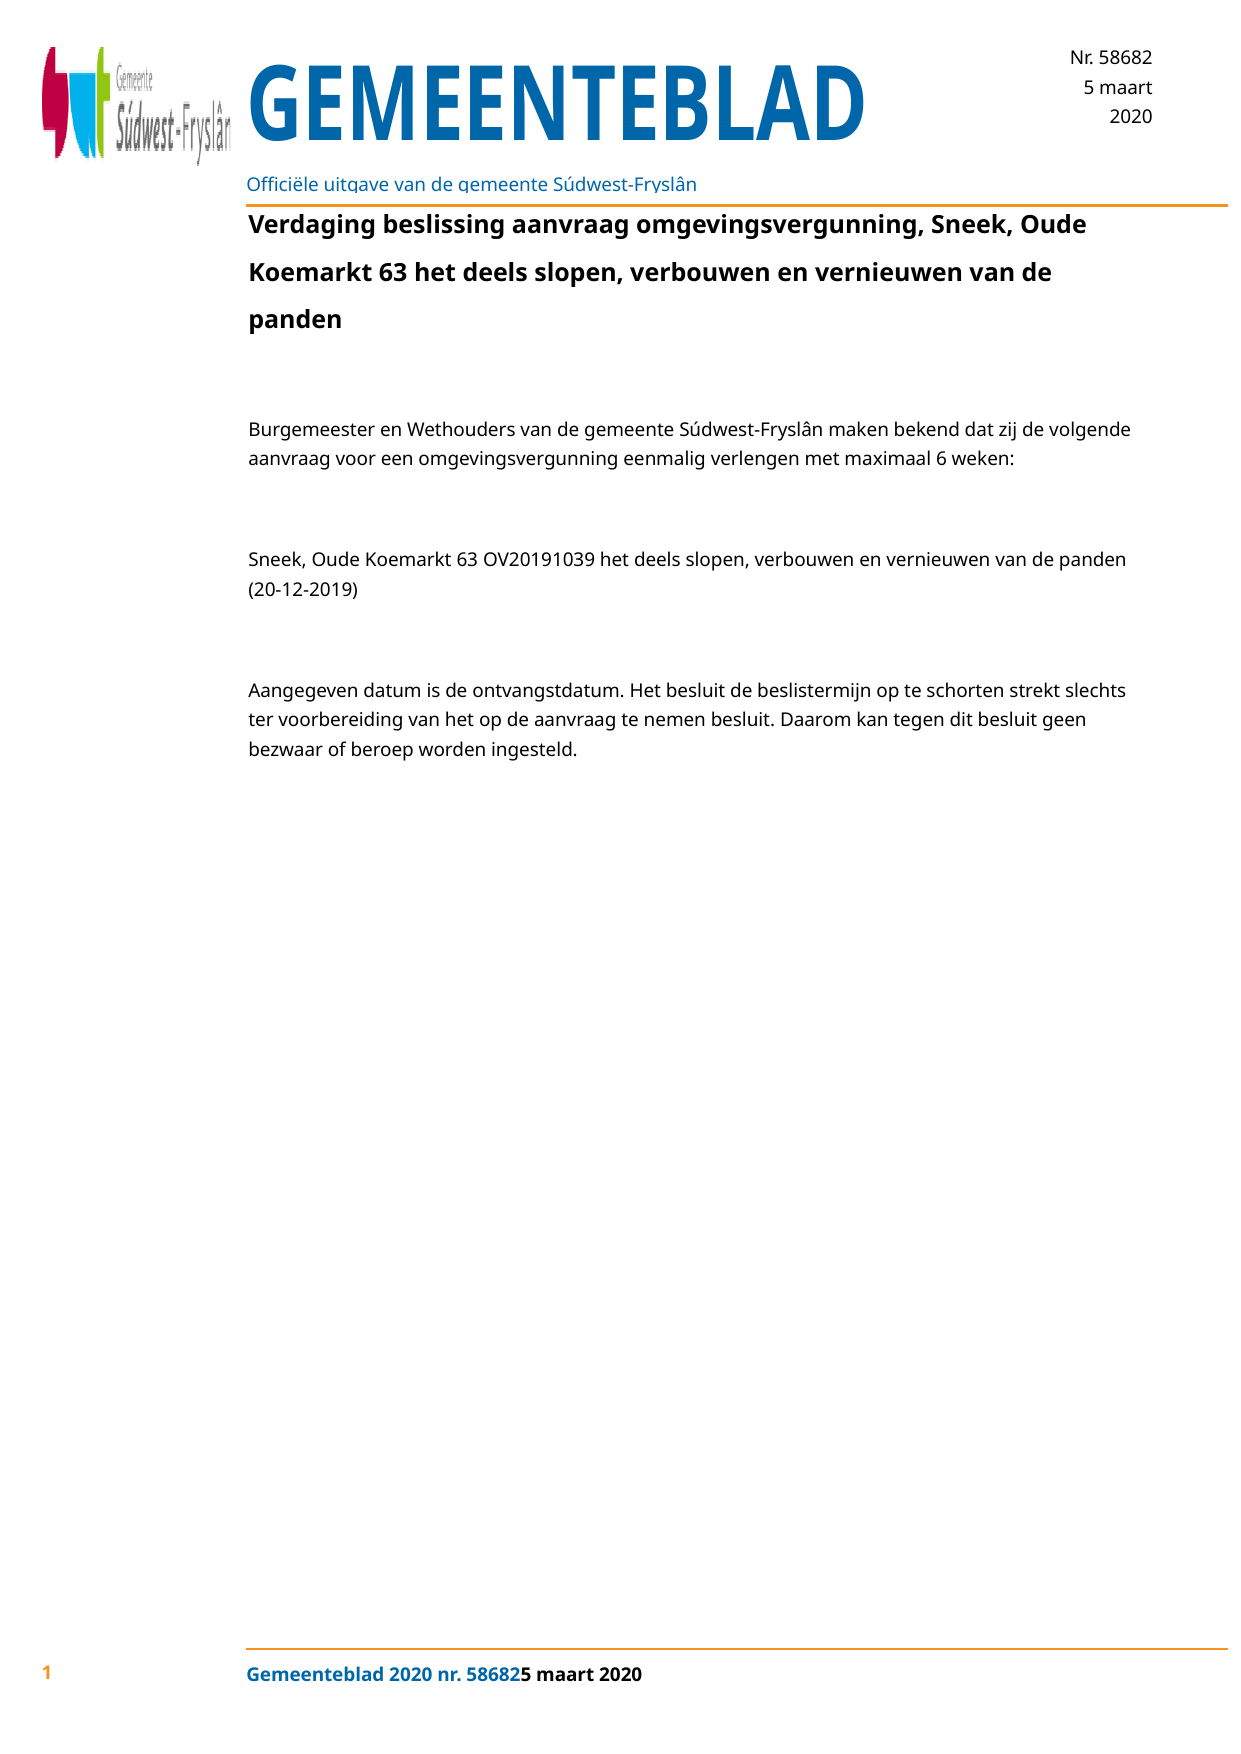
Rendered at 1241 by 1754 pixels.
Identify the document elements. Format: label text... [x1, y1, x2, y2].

text Verdaging beslissing aanvraag omgevingsvergunning, Sneek, Oude Koemarkt 63 het deels slopen, verbouwen en vernieuwen van de panden [248, 207, 1152, 336]
text Aangegeven datum is de ontvangstdatum. Het besluit de beslistermijn op te schorten strekt slechts ter voorbereiding van het op de aanvraag te nemen besluit. Daarom kan tegen dit besluit geen bezwaar of beroep worden ingesteld. [248, 677, 1152, 762]
picture [41, 47, 231, 172]
text Sneek, Oude Koemarkt 63 OV20191039 het deels slopen, verbouwen en vernieuwen van de panden (20-12-2019) [248, 546, 1152, 602]
text Burgemeester en Wethouders van de gemeente Súdwest-Fryslân maken bekend dat zij de volgende aanvraag voor een omgevingsvergunning eenmalig verlengen met maximaal 6 weken: [248, 416, 1152, 471]
